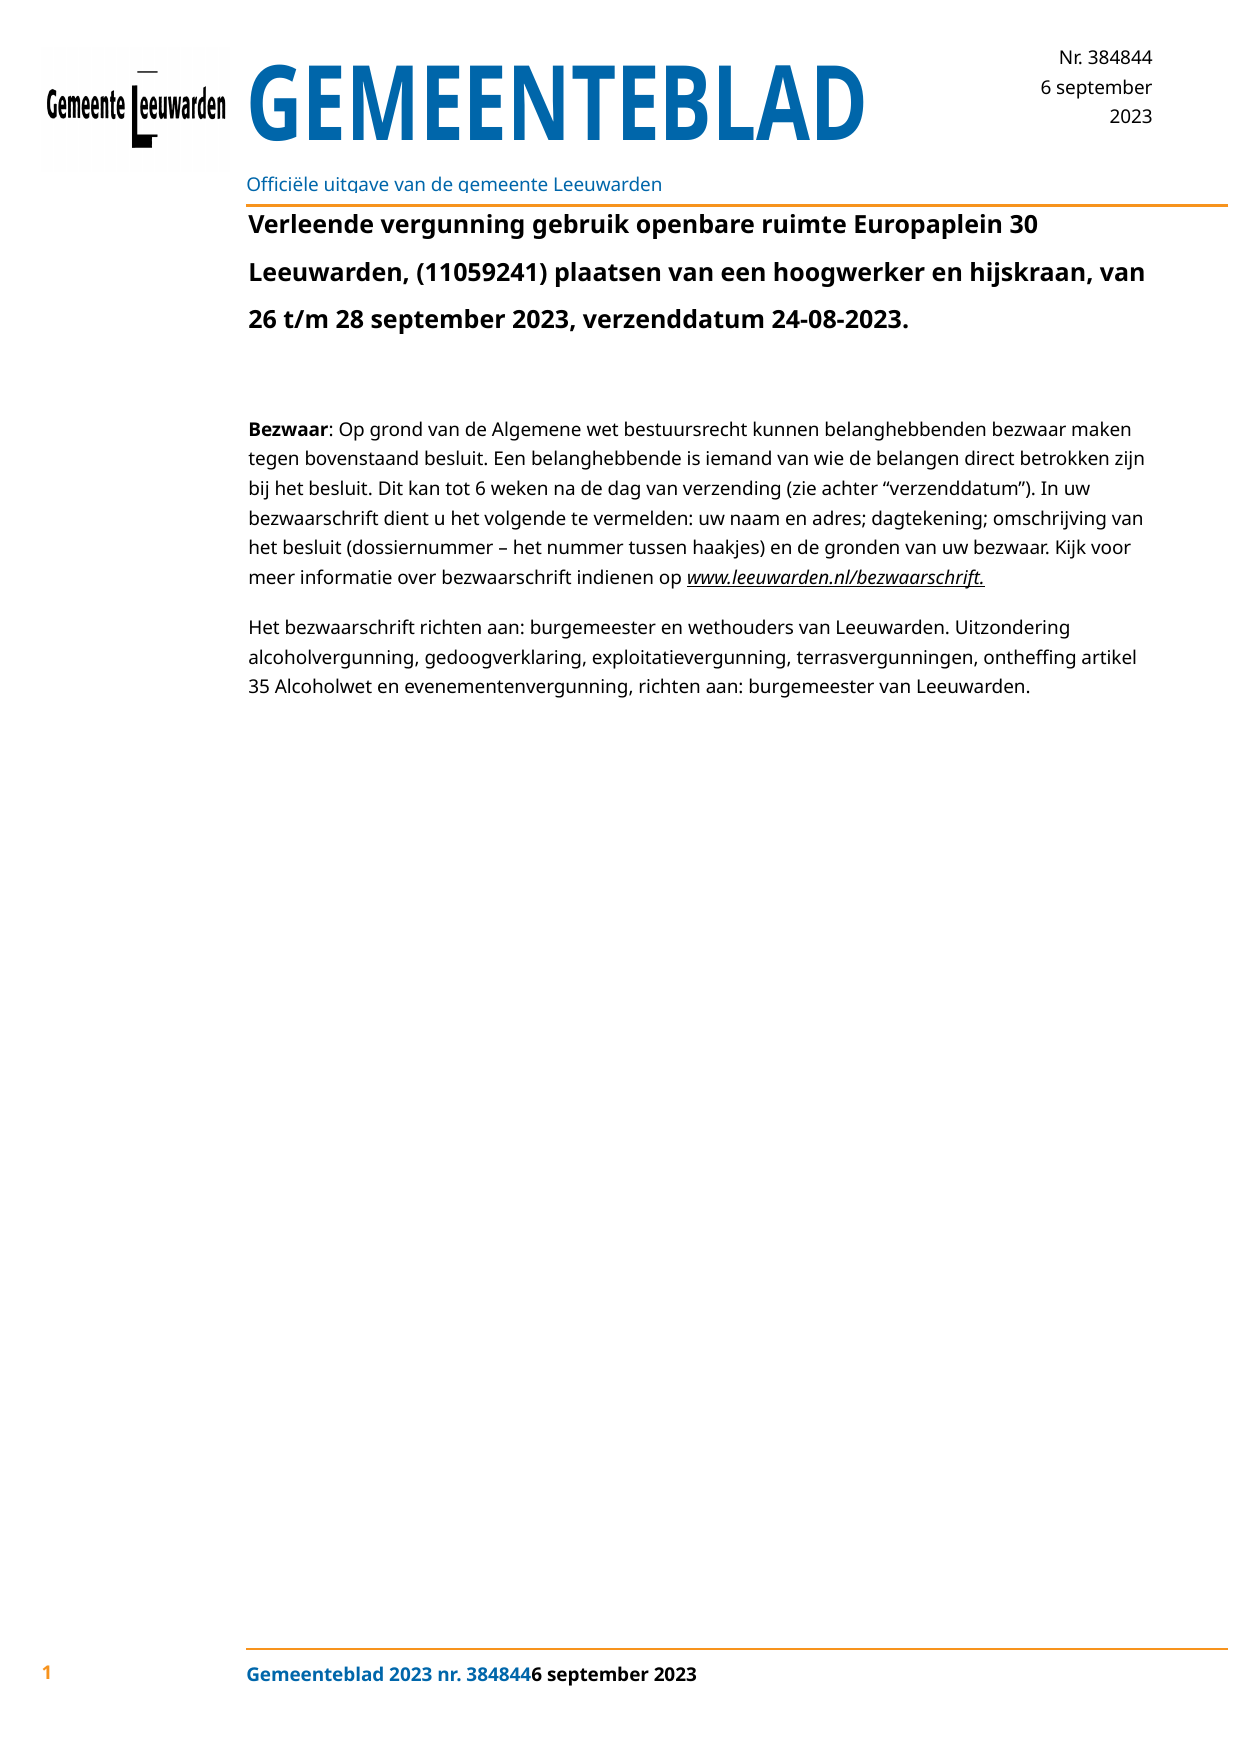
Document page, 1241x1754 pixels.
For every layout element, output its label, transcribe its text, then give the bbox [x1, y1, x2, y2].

text Verleende vergunning gebruik openbare ruimte Europaplein 30 Leeuwarden, (11059241) plaatsen van een hoogwerker en hijskraan, van 26 t/m 28 september 2023, verzenddatum 24-08-2023. [248, 207, 1152, 336]
text Het bezwaarschrift richten aan: burgemeester en wethouders van Leeuwarden. Uitzondering alcoholvergunning, gedoogverklaring, exploitatievergunning, terrasvergunningen, ontheffing artikel 35 Alcoholwet en evenementenvergunning, richten aan: burgemeester van Leeuwarden. [248, 614, 1152, 699]
text Bezwaar: Op grond van de Algemene wet bestuursrecht kunnen belanghebbenden bezwaar maken tegen bovenstaand besluit. Een belanghebbende is iemand van wie de belangen direct betrokken zijn bij het besluit. Dit kan tot 6 weken na de dag van verzending (zie achter “verzenddatum”). In uw bezwaarschrift dient u het volgende te vermelden: uw naam en adres; dagtekening; omschrijving van het besluit (dossiernummer – het nummer tussen haakjes) en de gronden van uw bezwaar. Kijk voor meer informatie over bezwaarschrift indienen op www.leeuwarden.nl/bezwaarschrift. [248, 416, 1152, 589]
picture [41, 47, 231, 172]
